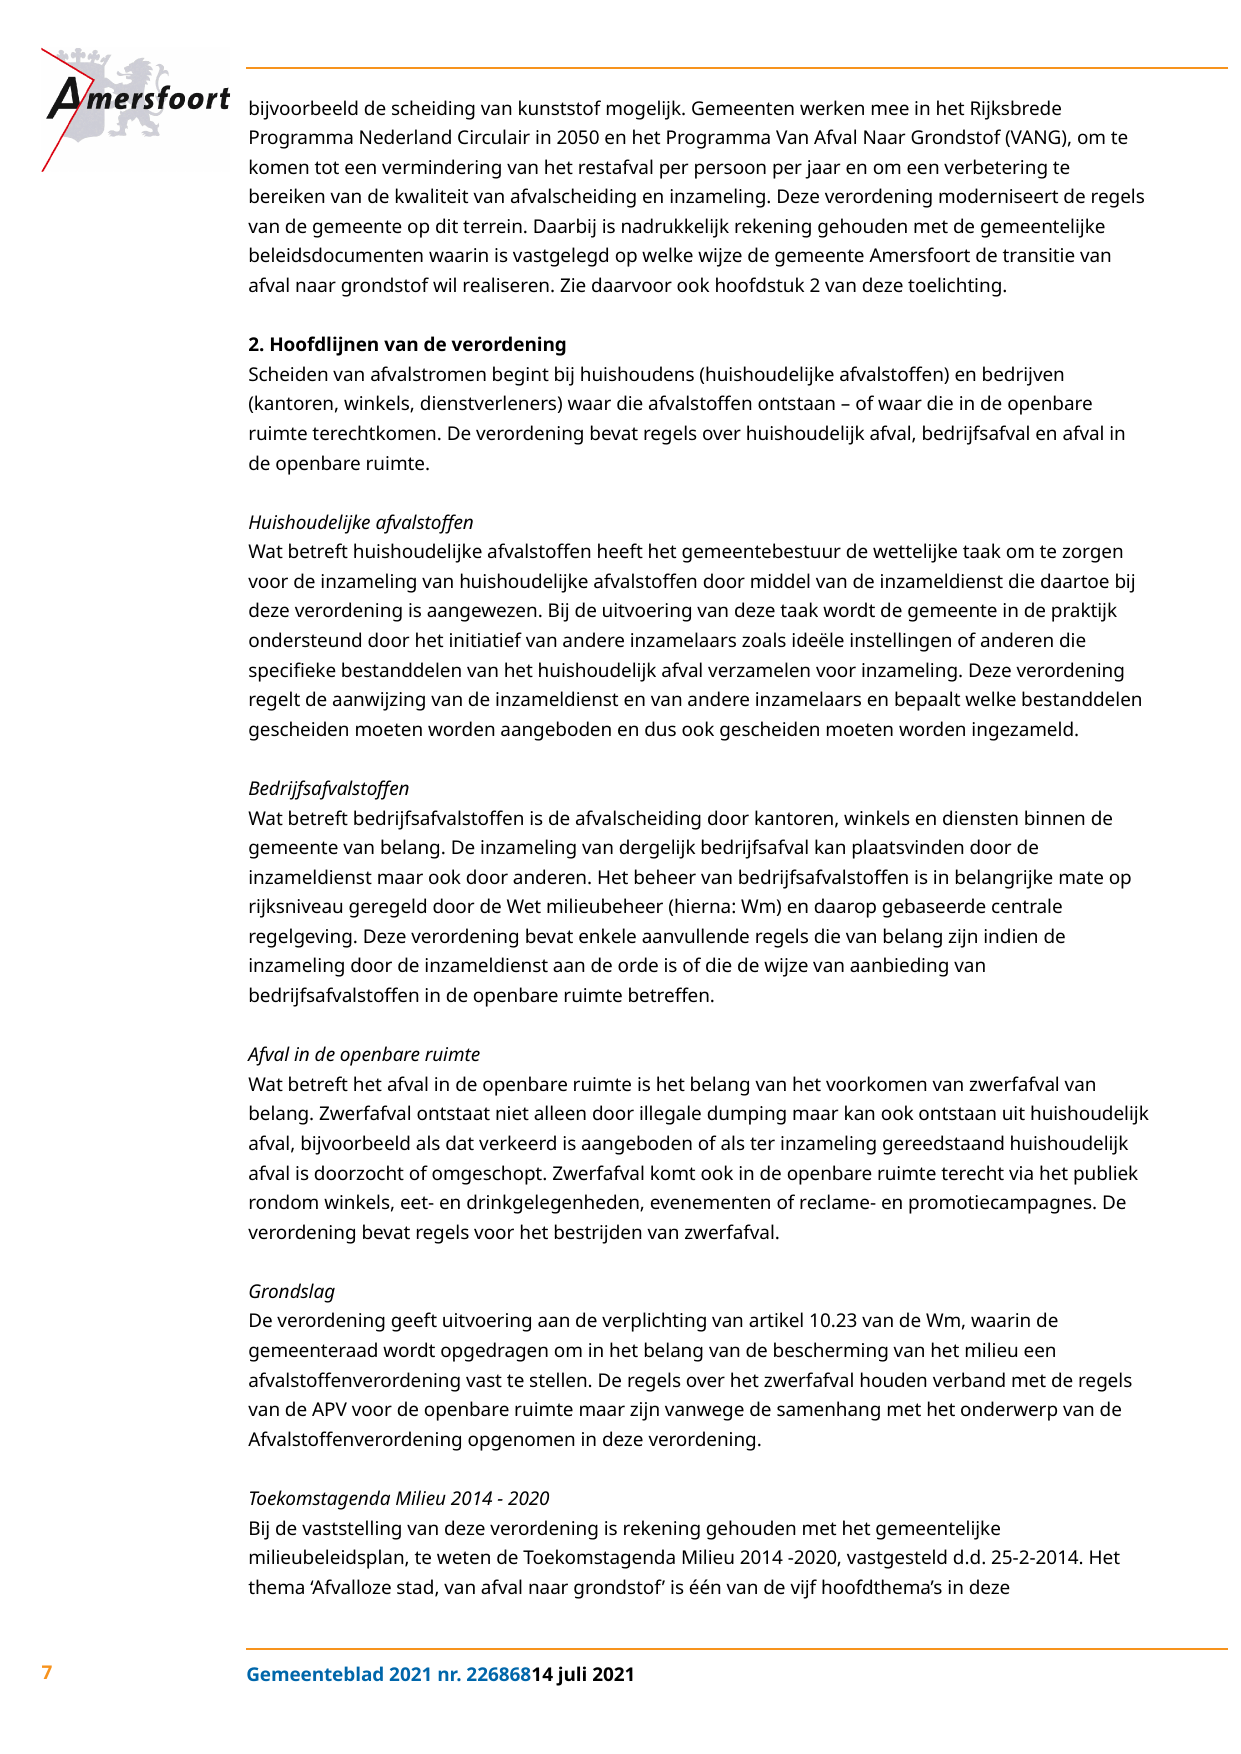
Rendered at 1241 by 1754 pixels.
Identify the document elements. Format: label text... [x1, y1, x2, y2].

text Grondslag [248, 1278, 1152, 1304]
text Huishoudelijke afvalstoffen [248, 509, 1152, 535]
text Bij de vaststelling van deze verordening is rekening gehouden met het gemeentelijke milieubeleidsplan, te weten de Toekomstagenda Milieu 2014 -2020, vastgesteld d.d. 25-2-2014. Het thema ‘Afvalloze stad, van afval naar grondstof’ is één van de vijf hoofdthema’s in deze [248, 1515, 1152, 1600]
text Scheiden van afvalstromen begint bij huishoudens (huishoudelijke afvalstoffen) en bedrijven (kantoren, winkels, dienstverleners) waar die afvalstoffen ontstaan – of waar die in de openbare ruimte terechtkomen. De verordening bevat regels over huishoudelijk afval, bedrijfsafval en afval in de openbare ruimte. [248, 361, 1152, 476]
text Bedrijfsafvalstoffen [248, 775, 1152, 801]
text Wat betreft het afval in de openbare ruimte is het belang van het voorkomen van zwerfafval van belang. Zwerfafval ontstaat niet alleen door illegale dumping maar kan ook ontstaan uit huishoudelijk afval, bijvoorbeeld als dat verkeerd is aangeboden of als ter inzameling gereedstaand huishoudelijk afval is doorzocht of omgeschopt. Zwerfafval komt ook in de openbare ruimte terecht via het publiek rondom winkels, eet- en drinkgelegenheden, evenementen of reclame- en promotiecampagnes. De verordening bevat regels voor het bestrijden van zwerfafval. [248, 1071, 1152, 1245]
text Wat betreft bedrijfsafvalstoffen is de afvalscheiding door kantoren, winkels en diensten binnen de gemeente van belang. De inzameling van dergelijk bedrijfsafval kan plaatsvinden door de inzameldienst maar ook door anderen. Het beheer van bedrijfsafvalstoffen is in belangrijke mate op rijksniveau geregeld door de Wet milieubeheer (hierna: Wm) en daarop gebaseerde centrale regelgeving. Deze verordening bevat enkele aanvullende regels die van belang zijn indien de inzameling door de inzameldienst aan de orde is of die de wijze van aanbieding van bedrijfsafvalstoffen in de openbare ruimte betreffen. [248, 805, 1152, 1008]
text 2. Hoofdlijnen van de verordening [248, 331, 1152, 357]
text Afval in de openbare ruimte [248, 1041, 1152, 1067]
picture [41, 47, 231, 172]
text Toekomstagenda Milieu 2014 - 2020 [248, 1485, 1152, 1511]
text Wat betreft huishoudelijke afvalstoffen heeft het gemeentebestuur de wettelijke taak om te zorgen voor de inzameling van huishoudelijke afvalstoffen door middel van de inzameldienst die daartoe bij deze verordening is aangewezen. Bij de uitvoering van deze taak wordt de gemeente in de praktijk ondersteund door het initiatief van andere inzamelaars zoals ideële instellingen of anderen die specifieke bestanddelen van het huishoudelijk afval verzamelen voor inzameling. Deze verordening regelt de aanwijzing van de inzameldienst en van andere inzamelaars en bepaalt welke bestanddelen gescheiden moeten worden aangeboden en dus ook gescheiden moeten worden ingezameld. [248, 538, 1152, 742]
text De verordening geeft uitvoering aan de verplichting van artikel 10.23 van de Wm, waarin de gemeenteraad wordt opgedragen om in het belang van de bescherming van het milieu een afvalstoffenverordening vast te stellen. De regels over het zwerfafval houden verband met de regels van de APV voor de openbare ruimte maar zijn vanwege de samenhang met het onderwerp van de Afvalstoffenverordening opgenomen in deze verordening. [248, 1308, 1152, 1452]
text bijvoorbeeld de scheiding van kunststof mogelijk. Gemeenten werken mee in het Rijksbrede Programma Nederland Circulair in 2050 en het Programma Van Afval Naar Grondstof (VANG), om te komen tot een vermindering van het restafval per persoon per jaar en om een verbetering te bereiken van de kwaliteit van afvalscheiding en inzameling. Deze verordening moderniseert de regels van de gemeente op dit terrein. Daarbij is nadrukkelijk rekening gehouden met de gemeentelijke beleidsdocumenten waarin is vastgelegd op welke wijze de gemeente Amersfoort de transitie van afval naar grondstof wil realiseren. Zie daarvoor ook hoofdstuk 2 van deze toelichting. [248, 95, 1152, 298]
